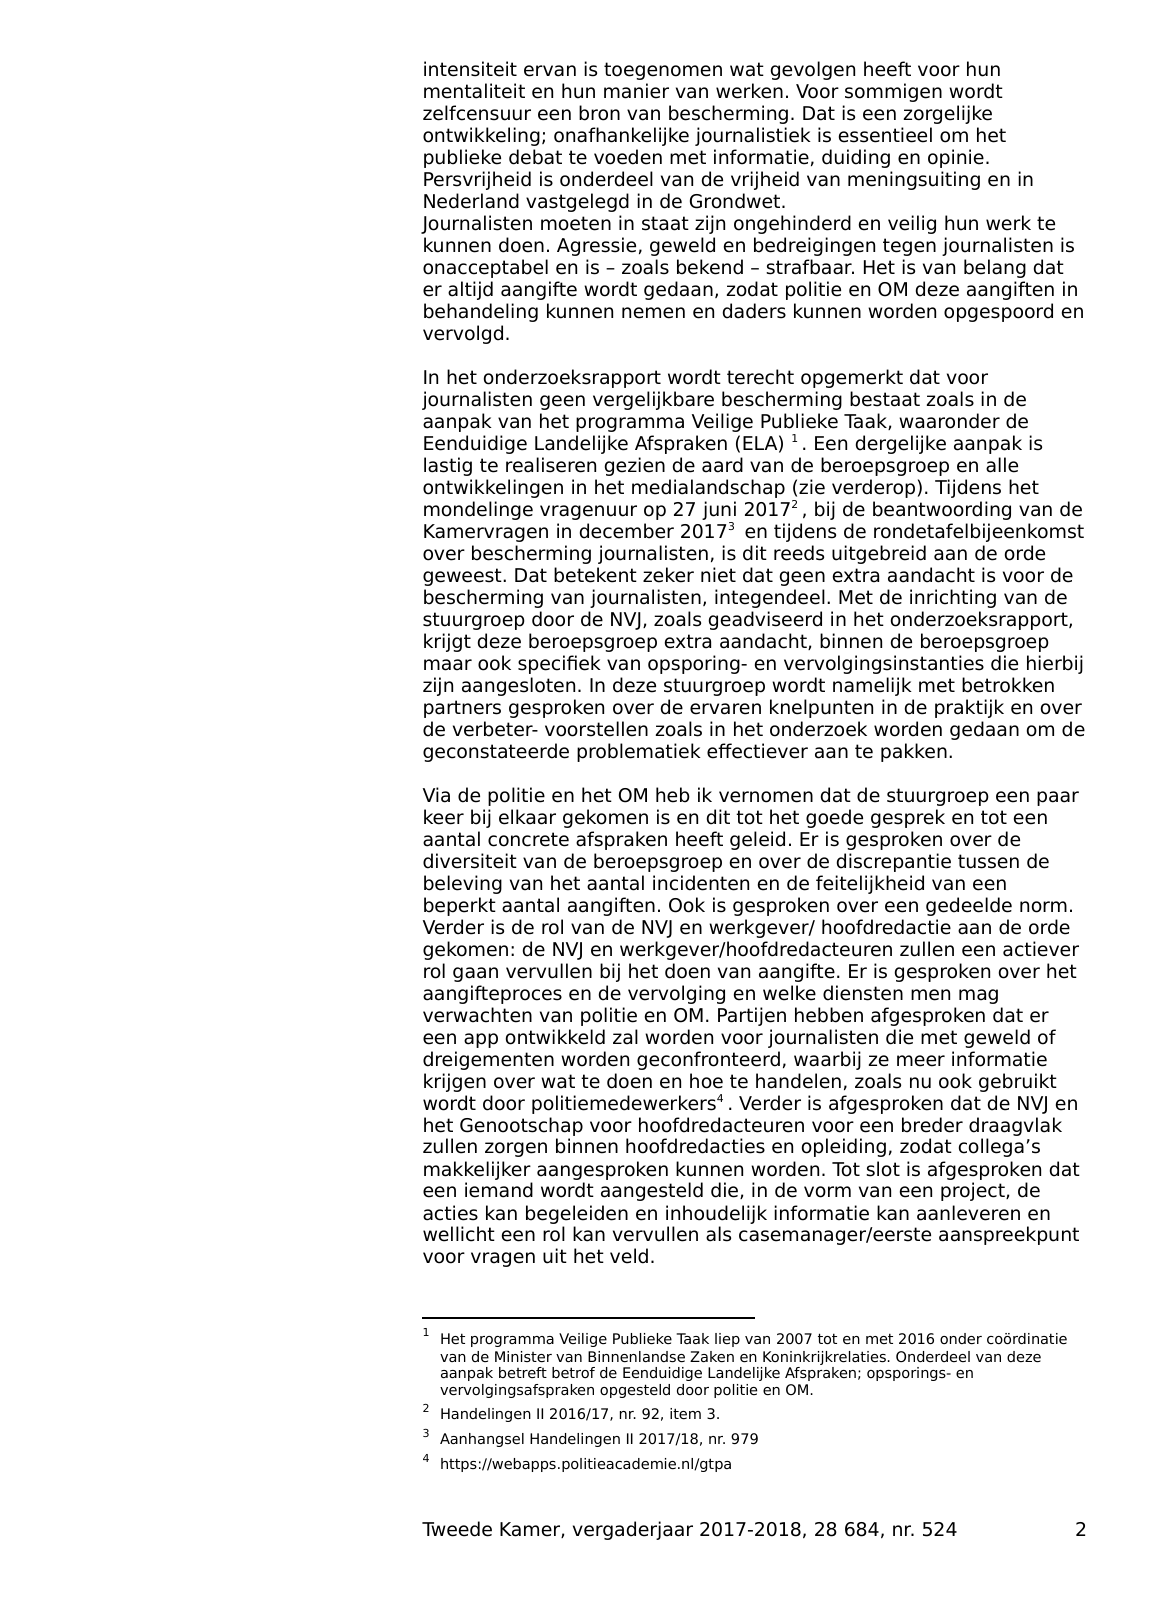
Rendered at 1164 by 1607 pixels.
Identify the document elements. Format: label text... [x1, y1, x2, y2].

text In het onderzoeksrapport wordt terecht opgemerkt dat voor journalisten geen vergelijkbare bescherming bestaat zoals in de aanpak van het programma Veilige Publieke Taak, waaronder de Eenduidige Landelijke Afspraken (ELA) . Een dergelijke aanpak is lastig te realiseren gezien de aard van de beroepsgroep en alle ontwikkelingen in het medialandschap (zie verderop). Tijdens het mondelinge vragenuur op 27 juni 2017, bij de beantwoording van de Kamervragen in december 2017 en tijdens de rondetafelbijeenkomst over bescherming journalisten, is dit reeds uitgebreid aan de orde geweest. Dat betekent zeker niet dat geen extra aandacht is voor de bescherming van journalisten, integendeel. Met de inrichting van de stuurgroep door de NVJ, zoals geadviseerd in het onderzoeksrapport, krijgt deze beroepsgroep extra aandacht, binnen de beroepsgroep maar ook specifiek van opsporing- en vervolgingsinstanties die hierbij zijn aangesloten. In deze stuurgroep wordt namelijk met betrokken partners gesproken over de ervaren knelpunten in de praktijk en over de verbeter- voorstellen zoals in het onderzoek worden gedaan om de geconstateerde problematiek effectiever aan te pakken. [422, 367, 1087, 763]
text Het programma Veilige Publieke Taak liep van 2007 tot en met 2016 onder coördinatie van de Minister van Binnenlandse Zaken en Koninkrijkrelaties. Onderdeel van deze aanpak betreft betrof de Eenduidige Landelijke Afspraken; opsporings- en vervolgingsafspraken opgesteld door politie en OM. [422, 1327, 1087, 1399]
text Via de politie en het OM heb ik vernomen dat de stuurgroep een paar keer bij elkaar gekomen is en dit tot het goede gesprek en tot een aantal concrete afspraken heeft geleid. Er is gesproken over de diversiteit van de beroepsgroep en over de discrepantie tussen de beleving van het aantal incidenten en de feitelijkheid van een beperkt aantal aangiften. Ook is gesproken over een gedeelde norm. Verder is de rol van de NVJ en werkgever/ hoofdredactie aan de orde gekomen: de NVJ en werkgever/hoofdredacteuren zullen een actiever rol gaan vervullen bij het doen van aangifte. Er is gesproken over het aangifteproces en de vervolging en welke diensten men mag verwachten van politie en OM. Partijen hebben afgesproken dat er een app ontwikkeld zal worden voor journalisten die met geweld of dreigementen worden geconfronteerd, waarbij ze meer informatie krijgen over wat te doen en hoe te handelen, zoals nu ook gebruikt wordt door politiemedewerkers. Verder is afgesproken dat de NVJ en het Genootschap voor hoofdredacteuren voor een breder draagvlak zullen zorgen binnen hoofdredacties en opleiding, zodat collega’s makkelijker aangesproken kunnen worden. Tot slot is afgesproken dat een iemand wordt aangesteld die, in de vorm van een project, de acties kan begeleiden en inhoudelijk informatie kan aanleveren en wellicht een rol kan vervullen als casemanager/eerste aanspreekpunt voor vragen uit het veld. [422, 785, 1087, 1268]
text Aanhangsel Handelingen II 2017/18, nr. 979 [422, 1427, 1087, 1449]
text Journalisten moeten in staat zijn ongehinderd en veilig hun werk te kunnen doen. Agressie, geweld en bedreigingen tegen journalisten is onacceptabel en is – zoals bekend – strafbaar. Het is van belang dat er altijd aangifte wordt gedaan, zodat politie en OM deze aangiften in behandeling kunnen nemen en daders kunnen worden opgespoord en vervolgd. [422, 213, 1087, 345]
text https://webapps.politieacademie.nl/gtpa [422, 1452, 1087, 1474]
text Handelingen II 2016/17, nr. 92, item 3. [422, 1402, 1087, 1424]
text intensiteit ervan is toegenomen wat gevolgen heeft voor hun mentaliteit en hun manier van werken. Voor sommigen wordt zelfcensuur een bron van bescherming. Dat is een zorgelijke ontwikkeling; onafhankelijke journalistiek is essentieel om het publieke debat te voeden met informatie, duiding en opinie. Persvrijheid is onderdeel van de vrijheid van meningsuiting en in Nederland vastgelegd in de Grondwet. [422, 59, 1087, 213]
